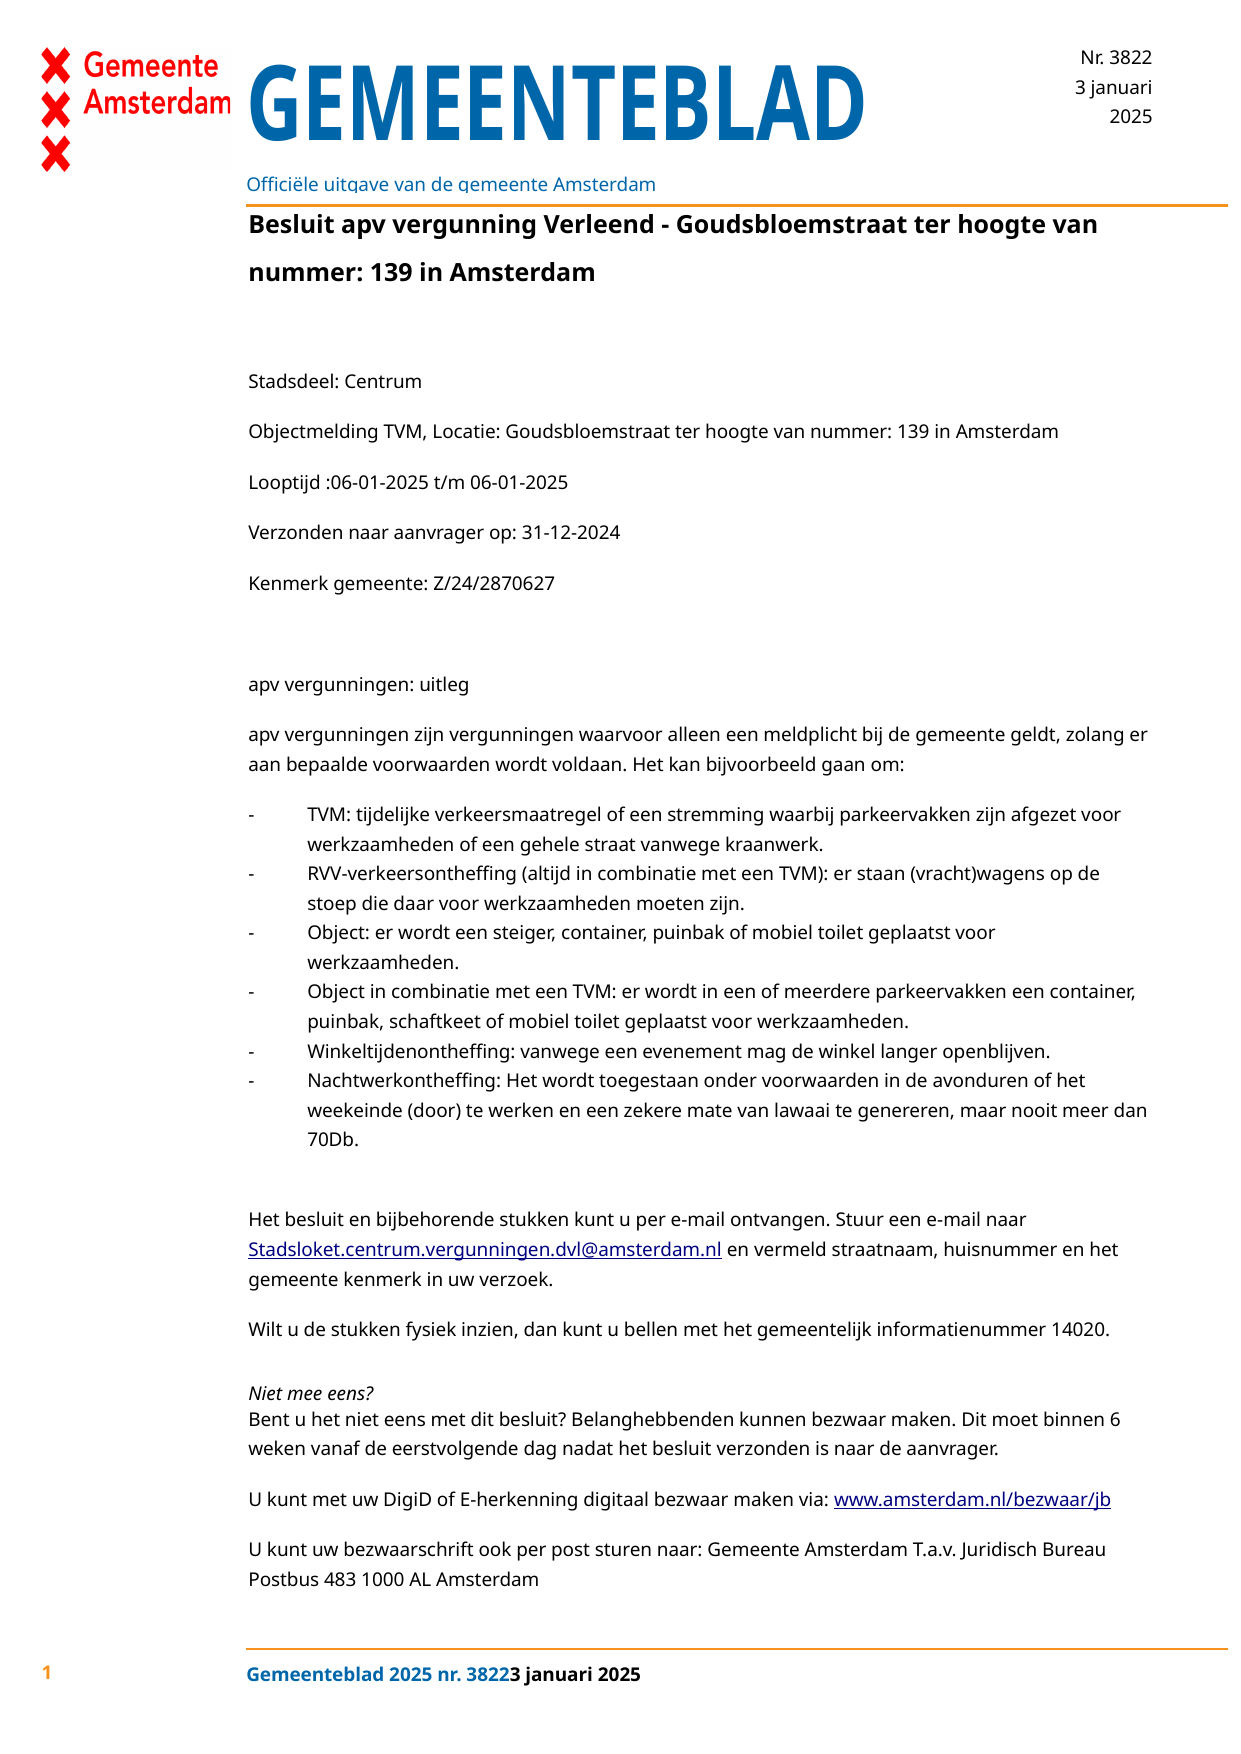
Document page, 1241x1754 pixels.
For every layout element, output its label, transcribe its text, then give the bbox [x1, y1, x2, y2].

text Looptijd :06-01-2025 t/m 06-01-2025 [248, 469, 1152, 495]
text Bent u het niet eens met dit besluit? Belanghebbenden kunnen bezwaar maken. Dit moet binnen 6 weken vanaf de eerstvolgende dag nadat het besluit verzonden is naar de aanvrager. [248, 1406, 1152, 1461]
list Winkeltijdenontheffing: vanwege een evenement mag de winkel langer openblijven. [248, 1038, 1152, 1064]
text U kunt uw bezwaarschrift ook per post sturen naar: Gemeente Amsterdam T.a.v. Juridisch Bureau Postbus 483 1000 AL Amsterdam [248, 1536, 1152, 1592]
picture [41, 47, 231, 172]
list TVM: tijdelijke verkeersmaatregel of een stremming waarbij parkeervakken zijn afgezet voor werkzaamheden of een gehele straat vanwege kraanwerk. [248, 801, 1152, 857]
text Verzonden naar aanvrager op: 31-12-2024 [248, 519, 1152, 545]
text apv vergunningen zijn vergunningen waarvoor alleen een meldplicht bij de gemeente geldt, zolang er aan bepaalde voorwaarden wordt voldaan. Het kan bijvoorbeeld gaan om: [248, 721, 1152, 777]
text Wilt u de stukken fysiek inzien, dan kunt u bellen met het gemeentelijk informatienummer 14020. [248, 1316, 1152, 1342]
text Objectmelding TVM, Locatie: Goudsbloemstraat ter hoogte van nummer: 139 in Amsterdam [248, 419, 1152, 444]
text U kunt met uw DigiD of E-herkenning digitaal bezwaar maken via: www.amsterdam.nl/bezwaar/jb [248, 1486, 1152, 1512]
text Kenmerk gemeente: Z/24/2870627 [248, 570, 1152, 596]
text Het besluit en bijbehorende stukken kunt u per e-mail ontvangen. Stuur een e-mail naar Stadsloket.centrum.vergunningen.dvl@amsterdam.nl en vermeld straatnaam, huisnummer en het gemeente kenmerk in uw verzoek. [248, 1207, 1152, 1292]
text Besluit apv vergunning Verleend - Goudsbloemstraat ter hoogte van nummer: 139 in Amsterdam [248, 207, 1152, 288]
list Object in combinatie met een TVM: er wordt in een of meerdere parkeervakken een container, puinbak, schaftkeet of mobiel toilet geplaatst voor werkzaamheden. [248, 979, 1152, 1034]
text Stadsdeel: Centrum [248, 368, 1152, 394]
list Object: er wordt een steiger, container, puinbak of mobiel toilet geplaatst voor werkzaamheden. [248, 919, 1152, 975]
text apv vergunningen: uitleg [248, 671, 1152, 697]
list RVV-verkeersontheffing (altijd in combinatie met een TVM): er staan (vracht)wagens op de stoep die daar voor werkzaamheden moeten zijn. [248, 860, 1152, 916]
list Nachtwerkontheffing: Het wordt toegestaan onder voorwaarden in de avonduren of het weekeinde (door) te werken en een zekere mate van lawaai te genereren, maar nooit meer dan 70Db. [248, 1067, 1152, 1152]
text Niet mee eens? [248, 1380, 1152, 1406]
